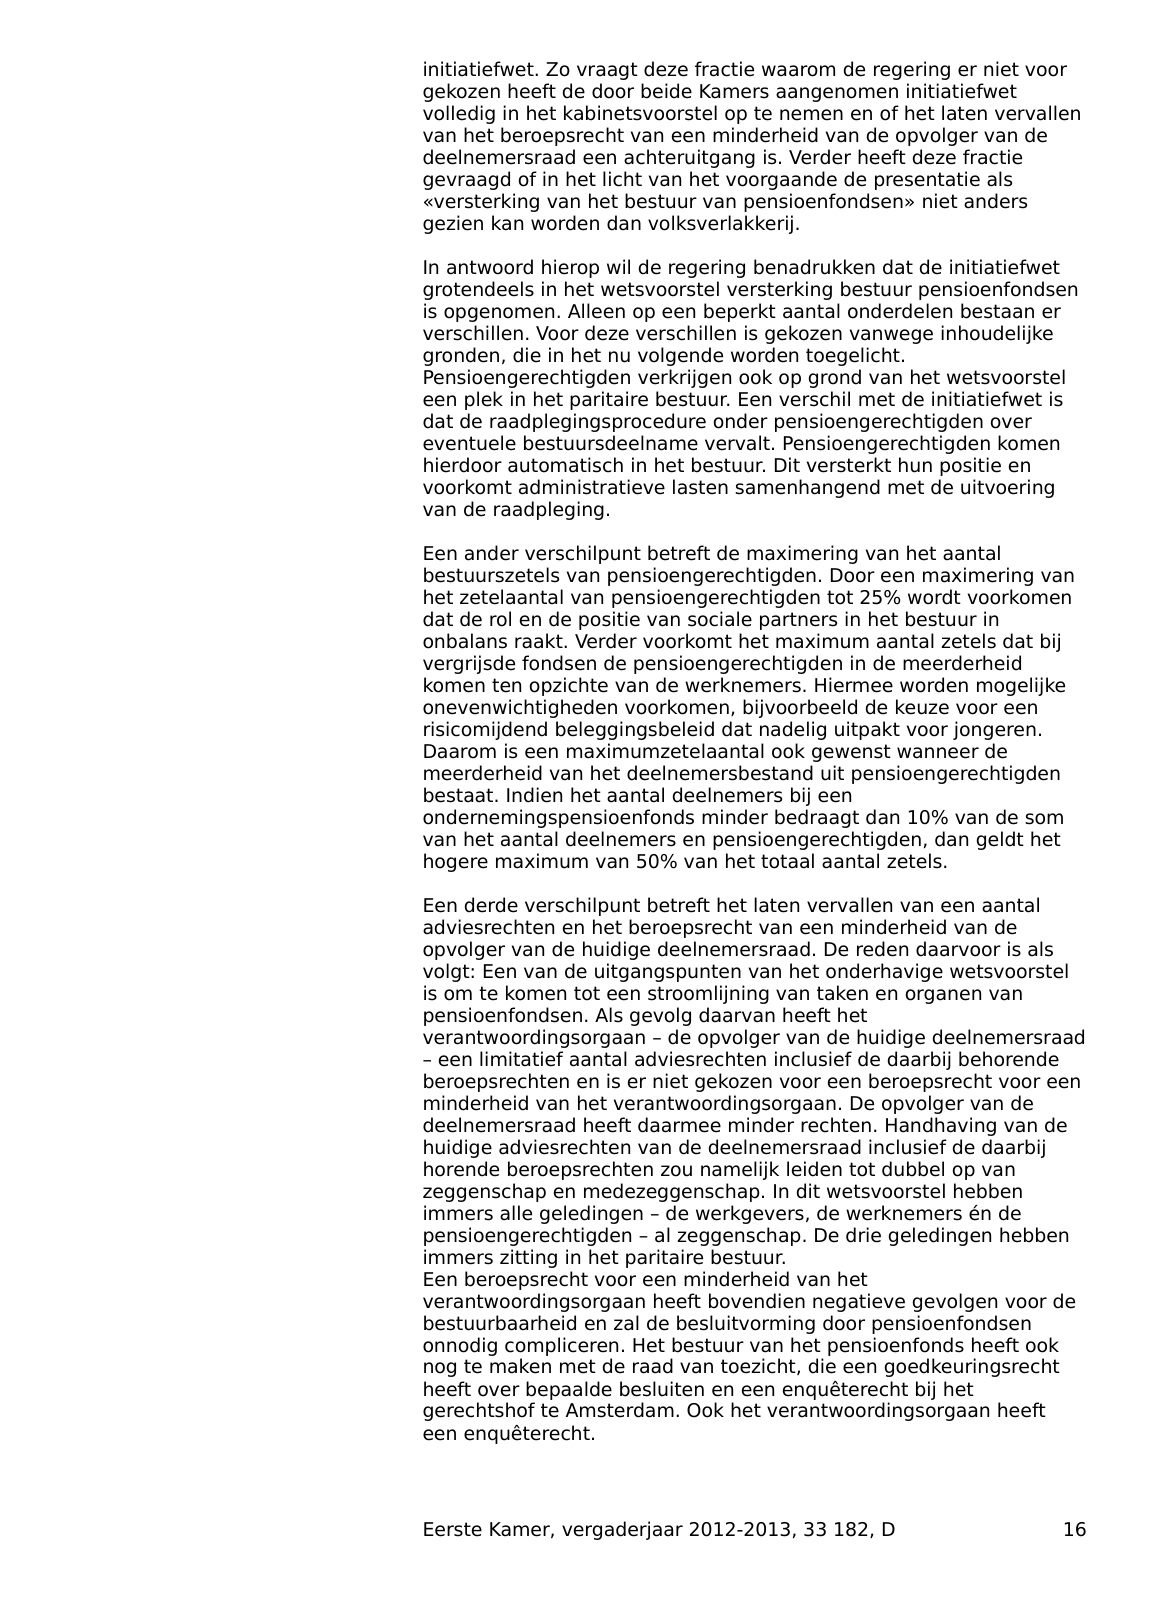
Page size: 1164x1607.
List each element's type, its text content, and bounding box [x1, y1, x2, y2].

text initiatiefwet. Zo vraagt deze fractie waarom de regering er niet voor gekozen heeft de door beide Kamers aangenomen initiatiefwet volledig in het kabinetsvoorstel op te nemen en of het laten vervallen van het beroepsrecht van een minderheid van de opvolger van de deelnemersraad een achteruitgang is. Verder heeft deze fractie gevraagd of in het licht van het voorgaande de presentatie als «versterking van het bestuur van pensioenfondsen» niet anders gezien kan worden dan volksverlakkerij. [422, 59, 1087, 235]
text Een beroepsrecht voor een minderheid van het verantwoordingsorgaan heeft bovendien negatieve gevolgen voor de bestuurbaarheid en zal de besluitvorming door pensioenfondsen onnodig compliceren. Het bestuur van het pensioenfonds heeft ook nog te maken met de raad van toezicht, die een goedkeuringsrecht heeft over bepaalde besluiten en een enquêterecht bij het gerechtshof te Amsterdam. Ook het verantwoordingsorgaan heeft een enquêterecht. [422, 1268, 1087, 1444]
text In antwoord hierop wil de regering benadrukken dat de initiatiefwet grotendeels in het wetsvoorstel versterking bestuur pensioenfondsen is opgenomen. Alleen op een beperkt aantal onderdelen bestaan er verschillen. Voor deze verschillen is gekozen vanwege inhoudelijke gronden, die in het nu volgende worden toegelicht. Pensioengerechtigden verkrijgen ook op grond van het wetsvoorstel een plek in het paritaire bestuur. Een verschil met de initiatiefwet is dat de raadplegingsprocedure onder pensioengerechtigden over eventuele bestuursdeelname vervalt. Pensioengerechtigden komen hierdoor automatisch in het bestuur. Dit versterkt hun positie en voorkomt administratieve lasten samenhangend met de uitvoering van de raadpleging. [422, 257, 1087, 521]
text Een derde verschilpunt betreft het laten vervallen van een aantal adviesrechten en het beroepsrecht van een minderheid van de opvolger van de huidige deelnemersraad. De reden daarvoor is als volgt: Een van de uitgangspunten van het onderhavige wetsvoorstel is om te komen tot een stroomlijning van taken en organen van pensioenfondsen. Als gevolg daarvan heeft het verantwoordingsorgaan – de opvolger van de huidige deelnemersraad – een limitatief aantal adviesrechten inclusief de daarbij behorende beroepsrechten en is er niet gekozen voor een beroepsrecht voor een minderheid van het verantwoordingsorgaan. De opvolger van de deelnemersraad heeft daarmee minder rechten. Handhaving van de huidige adviesrechten van de deelnemersraad inclusief de daarbij horende beroepsrechten zou namelijk leiden tot dubbel op van zeggenschap en medezeggenschap. In dit wetsvoorstel hebben immers alle geledingen – de werkgevers, de werknemers én de pensioengerechtigden – al zeggenschap. De drie geledingen hebben immers zitting in het paritaire bestuur. [422, 895, 1087, 1268]
text Een ander verschilpunt betreft de maximering van het aantal bestuurszetels van pensioengerechtigden. Door een maximering van het zetelaantal van pensioengerechtigden tot 25% wordt voorkomen dat de rol en de positie van sociale partners in het bestuur in onbalans raakt. Verder voorkomt het maximum aantal zetels dat bij vergrijsde fondsen de pensioengerechtigden in de meerderheid komen ten opzichte van de werknemers. Hiermee worden mogelijke onevenwichtigheden voorkomen, bijvoorbeeld de keuze voor een risicomijdend beleggingsbeleid dat nadelig uitpakt voor jongeren. Daarom is een maximumzetelaantal ook gewenst wanneer de meerderheid van het deelnemersbestand uit pensioengerechtigden bestaat. Indien het aantal deelnemers bij een ondernemingspensioenfonds minder bedraagt dan 10% van de som van het aantal deelnemers en pensioengerechtigden, dan geldt het hogere maximum van 50% van het totaal aantal zetels. [422, 543, 1087, 873]
